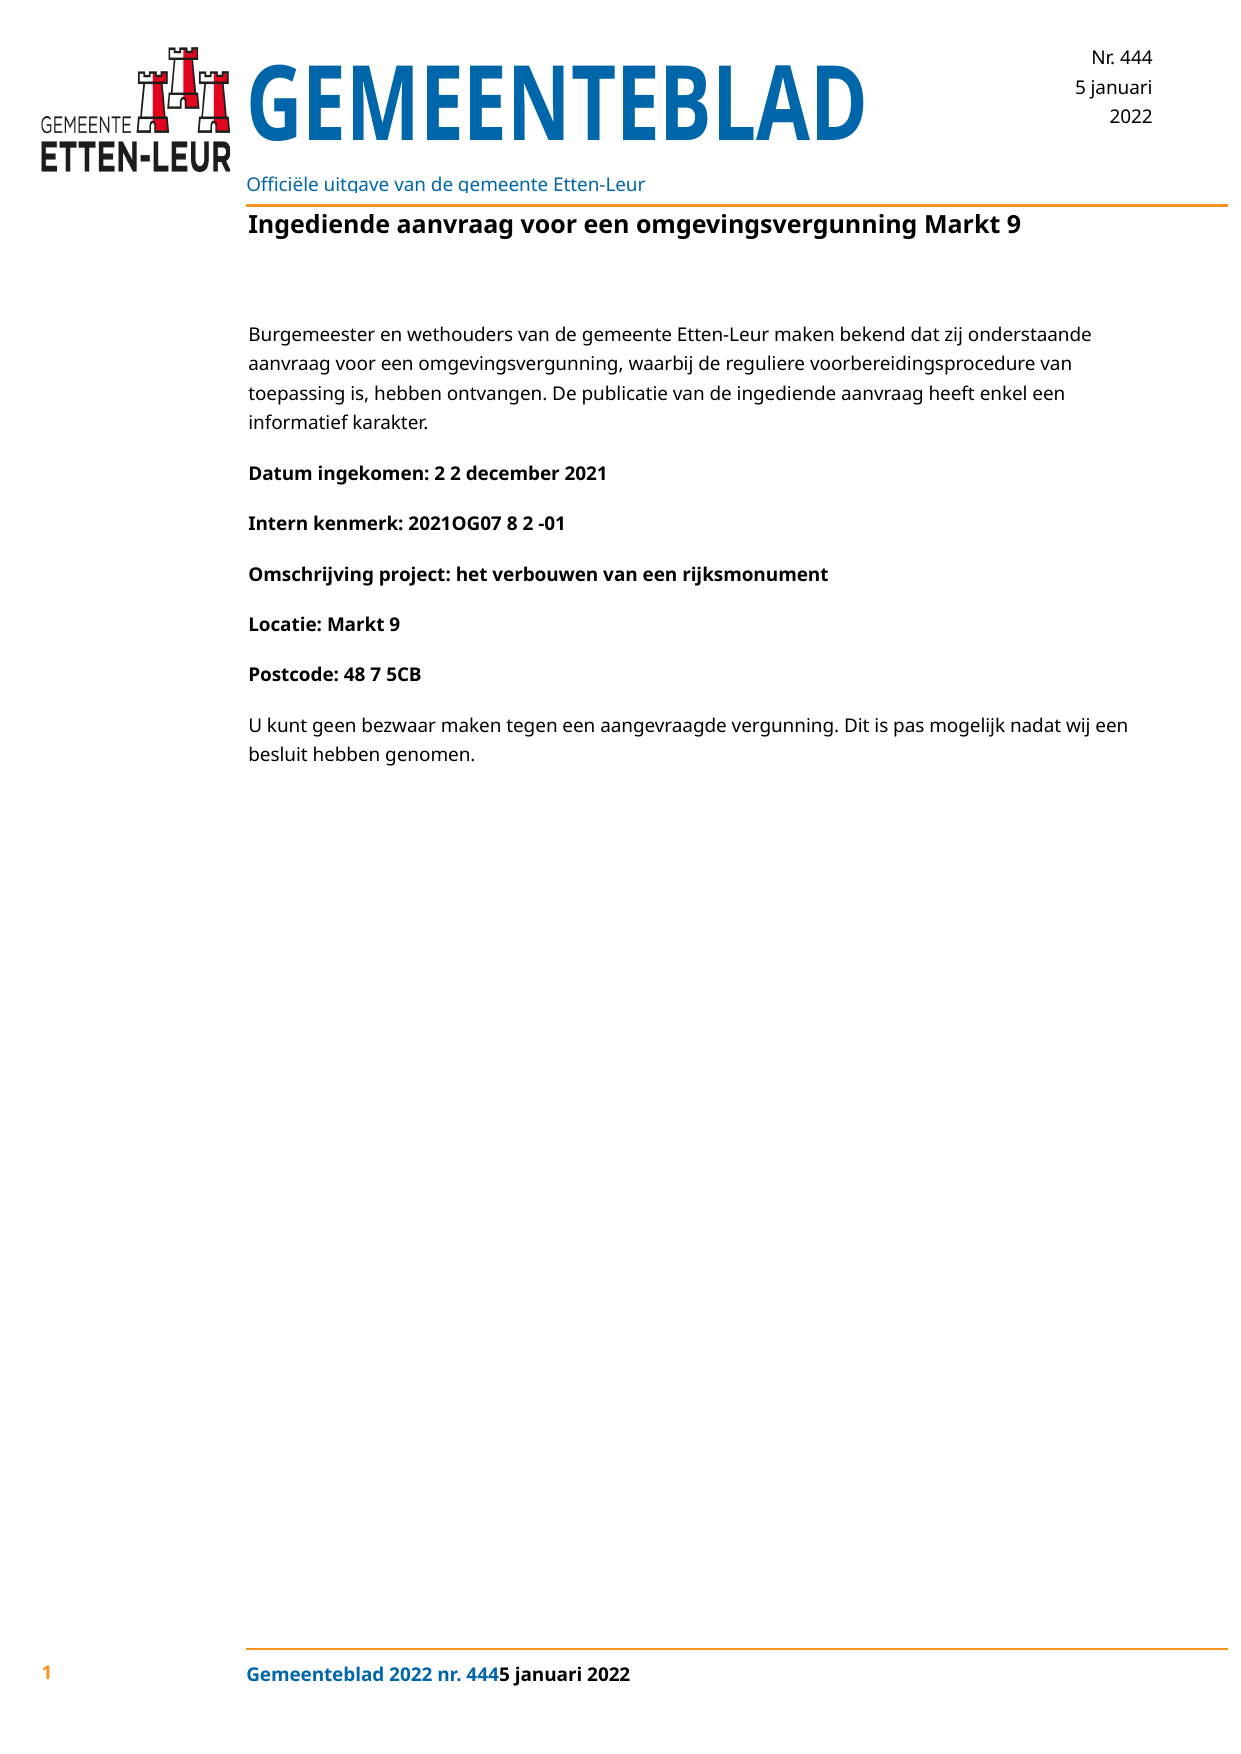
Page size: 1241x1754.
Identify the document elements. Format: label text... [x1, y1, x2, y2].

picture [41, 47, 231, 172]
text Burgemeester en wethouders van de gemeente Etten-Leur maken bekend dat zij onderstaande aanvraag voor een omgevingsvergunning, waarbij de reguliere voorbereidingsprocedure van toepassing is, hebben ontvangen. De publicatie van de ingediende aanvraag heeft enkel een informatief karakter. [248, 321, 1152, 435]
text Locatie: Markt 9 [248, 611, 1152, 637]
text Postcode: 48 7 5CB [248, 662, 1152, 687]
text Intern kenmerk: 2021OG07 8 2 -01 [248, 510, 1152, 536]
text Omschrijving project: het verbouwen van een rijksmonument [248, 561, 1152, 586]
text U kunt geen bezwaar maken tegen een aangevraagde vergunning. Dit is pas mogelijk nadat wij een besluit hebben genomen. [248, 712, 1152, 767]
text Datum ingekomen: 2 2 december 2021 [248, 460, 1152, 486]
text Ingediende aanvraag voor een omgevingsvergunning Markt 9 [248, 207, 1152, 241]
